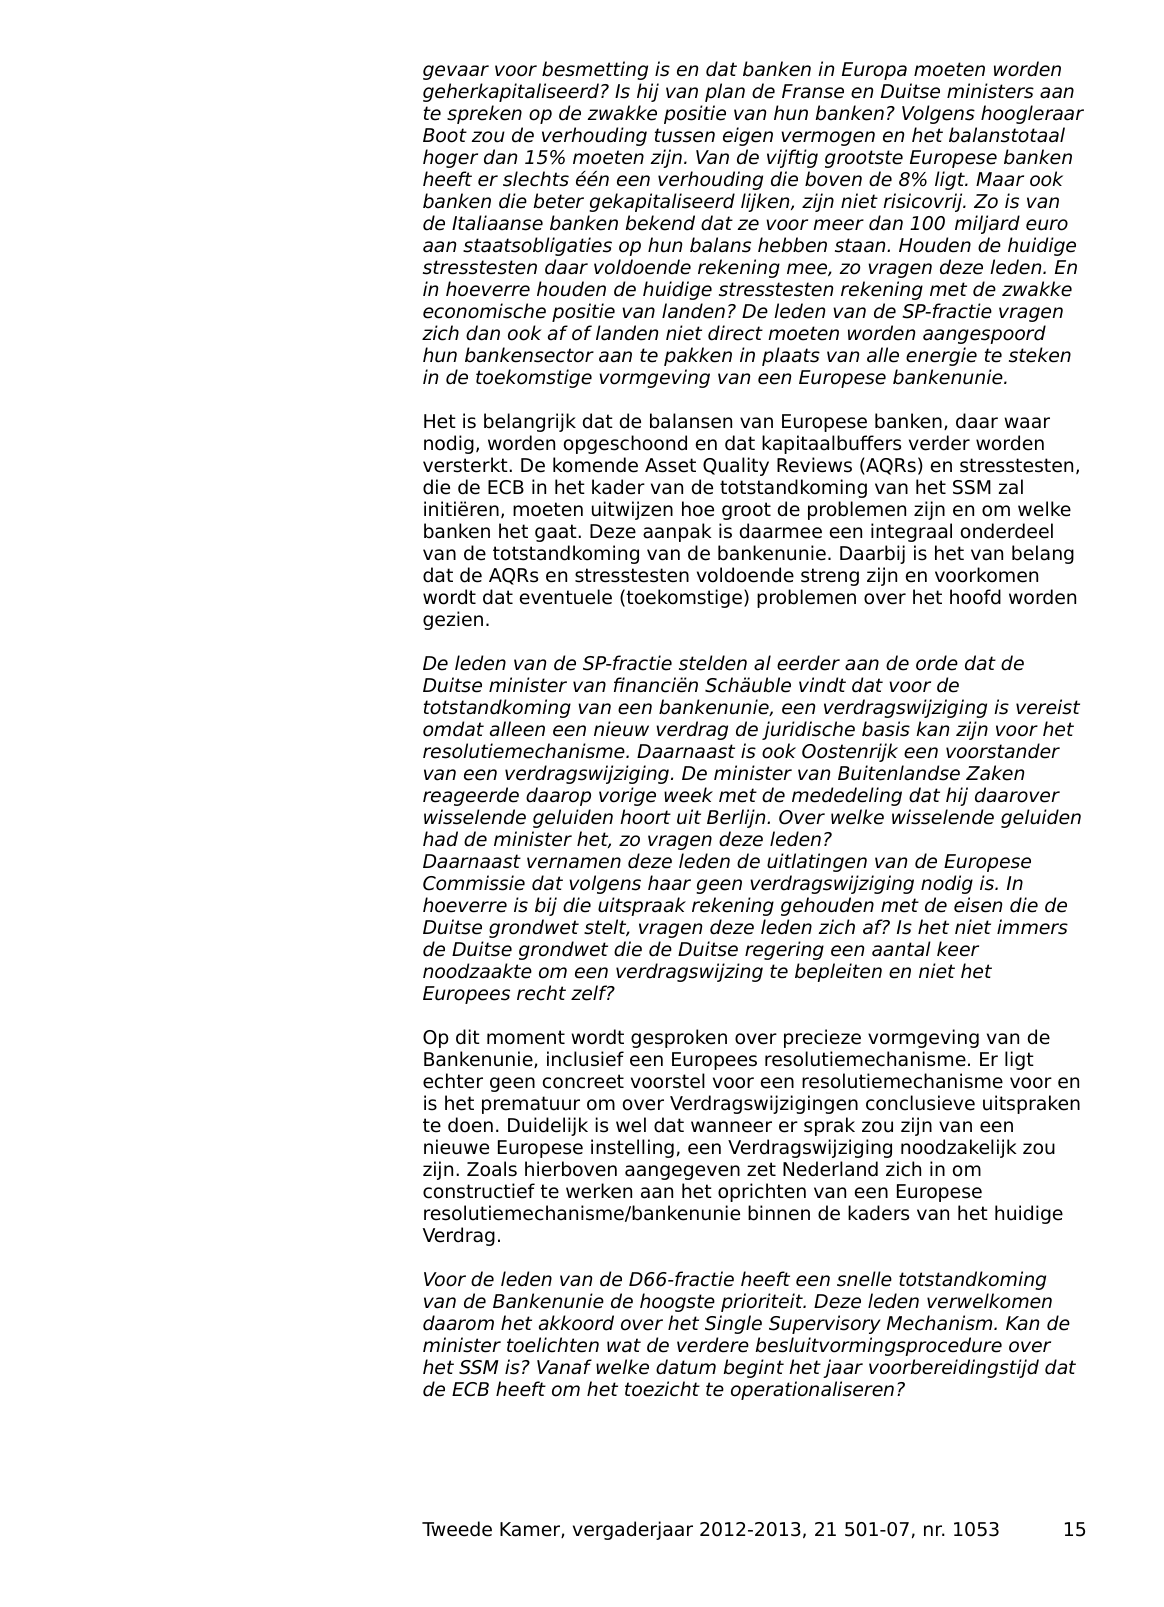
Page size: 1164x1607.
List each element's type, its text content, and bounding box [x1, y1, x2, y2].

text Voor de leden van de D66-fractie heeft een snelle totstandkoming van de Bankenunie de hoogste prioriteit. Deze leden verwelkomen daarom het akkoord over het Single Supervisory Mechanism. Kan de minister toelichten wat de verdere besluitvormingsprocedure over het SSM is? Vanaf welke datum begint het jaar voorbereidingstijd dat de ECB heeft om het toezicht te operationaliseren? [422, 1269, 1087, 1401]
text De leden van de SP-fractie stelden al eerder aan de orde dat de Duitse minister van financiën Schäuble vindt dat voor de totstandkoming van een bankenunie, een verdragswijziging is vereist omdat alleen een nieuw verdrag de juridische basis kan zijn voor het resolutiemechanisme. Daarnaast is ook Oostenrijk een voorstander van een verdragswijziging. De minister van Buitenlandse Zaken reageerde daarop vorige week met de mededeling dat hij daarover wisselende geluiden hoort uit Berlijn. Over welke wisselende geluiden had de minister het, zo vragen deze leden? [422, 653, 1087, 851]
text Op dit moment wordt gesproken over precieze vormgeving van de Bankenunie, inclusief een Europees resolutiemechanisme. Er ligt echter geen concreet voorstel voor een resolutiemechanisme voor en is het prematuur om over Verdragswijzigingen conclusieve uitspraken te doen. Duidelijk is wel dat wanneer er sprak zou zijn van een nieuwe Europese instelling, een Verdragswijziging noodzakelijk zou zijn. Zoals hierboven aangegeven zet Nederland zich in om constructief te werken aan het oprichten van een Europese resolutiemechanisme/bankenunie binnen de kaders van het huidige Verdrag. [422, 1027, 1087, 1247]
text Het is belangrijk dat de balansen van Europese banken, daar waar nodig, worden opgeschoond en dat kapitaalbuffers verder worden versterkt. De komende Asset Quality Reviews (AQRs) en stresstesten, die de ECB in het kader van de totstandkoming van het SSM zal initiëren, moeten uitwijzen hoe groot de problemen zijn en om welke banken het gaat. Deze aanpak is daarmee een integraal onderdeel van de totstandkoming van de bankenunie. Daarbij is het van belang dat de AQRs en stresstesten voldoende streng zijn en voorkomen wordt dat eventuele (toekomstige) problemen over het hoofd worden gezien. [422, 411, 1087, 631]
text gevaar voor besmetting is en dat banken in Europa moeten worden geherkapitaliseerd? Is hij van plan de Franse en Duitse ministers aan te spreken op de zwakke positie van hun banken? Volgens hoogleraar Boot zou de verhouding tussen eigen vermogen en het balanstotaal hoger dan 15% moeten zijn. Van de vijftig grootste Europese banken heeft er slechts één een verhouding die boven de 8% ligt. Maar ook banken die beter gekapitaliseerd lijken, zijn niet risicovrij. Zo is van de Italiaanse banken bekend dat ze voor meer dan 100 miljard euro aan staatsobligaties op hun balans hebben staan. Houden de huidige stresstesten daar voldoende rekening mee, zo vragen deze leden. En in hoeverre houden de huidige stresstesten rekening met de zwakke economische positie van landen? De leden van de SP-fractie vragen zich dan ook af of landen niet direct moeten worden aangespoord hun bankensector aan te pakken in plaats van alle energie te steken in de toekomstige vormgeving van een Europese bankenunie. [422, 59, 1087, 389]
text Daarnaast vernamen deze leden de uitlatingen van de Europese Commissie dat volgens haar geen verdragswijziging nodig is. In hoeverre is bij die uitspraak rekening gehouden met de eisen die de Duitse grondwet stelt, vragen deze leden zich af? Is het niet immers de Duitse grondwet die de Duitse regering een aantal keer noodzaakte om een verdragswijzing te bepleiten en niet het Europees recht zelf? [422, 851, 1087, 1004]
